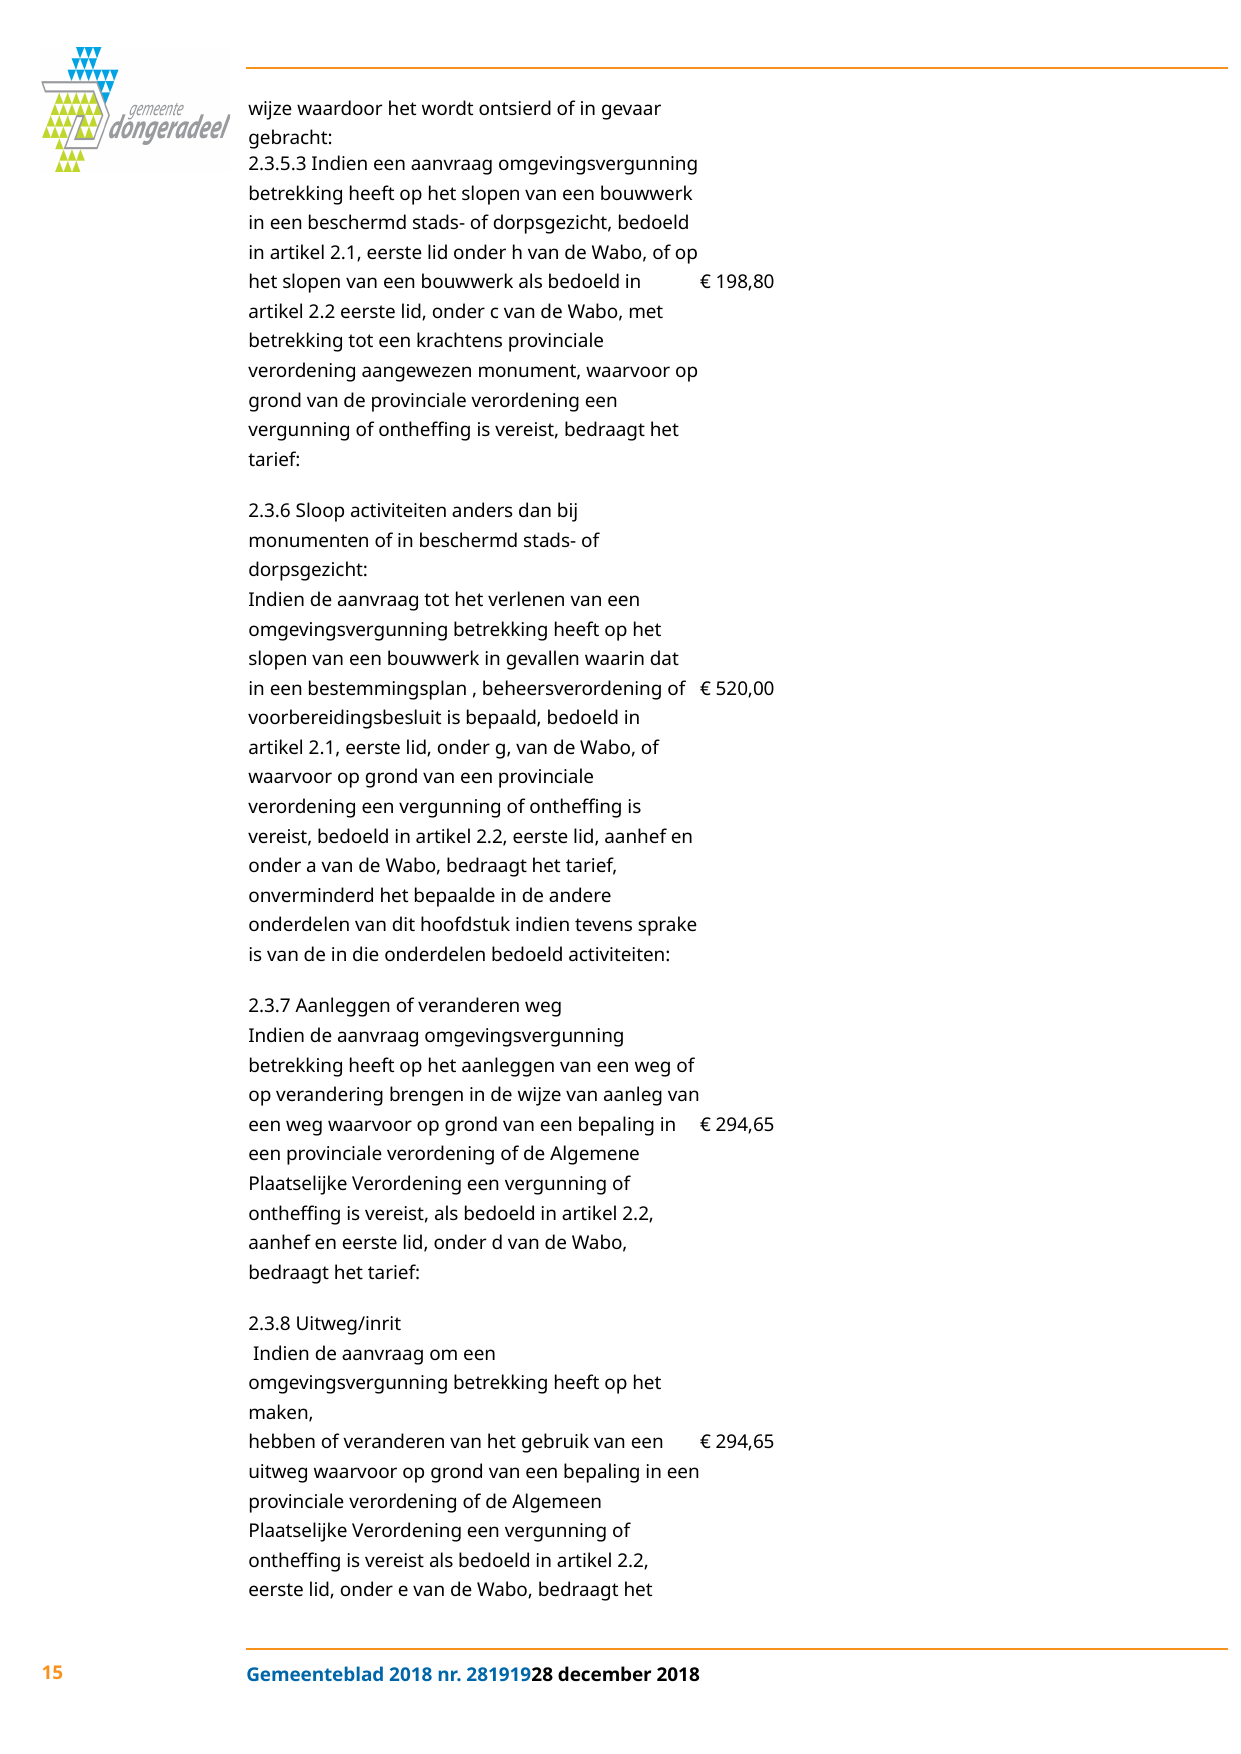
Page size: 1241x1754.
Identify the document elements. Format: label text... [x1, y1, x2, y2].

table_cell [248, 1285, 700, 1310]
table_cell [700, 95, 1152, 150]
table_cell [248, 967, 700, 993]
table_cell 2.3.5.3 Indien een aanvraag omgevingsvergunning betrekking heeft op het slopen van een bouwwerk in een beschermd stads- of dorpsgezicht, bedoeld in artikel 2.1, eerste lid onder h van de Wabo, of op het slopen van een bouwwerk als bedoeld in artikel 2.2 eerste lid, onder c van de Wabo, met betrekking tot een krachtens provinciale verordening aangewezen monument, waarvoor op grond van de provinciale verordening een vergunning of ontheffing is vereist, bedraagt het tarief: [248, 150, 700, 472]
table_cell [700, 967, 1152, 993]
table_cell € 294,65 [700, 993, 1152, 1284]
table_cell wijze waardoor het wordt ontsierd of in gevaar gebracht: [248, 95, 700, 150]
table_cell [700, 1285, 1152, 1310]
table_cell 2.3.7 Aanleggen of veranderen weg Indien de aanvraag omgevingsvergunning betrekking heeft op het aanleggen van een weg of op verandering brengen in de wijze van aanleg van een weg waarvoor op grond van een bepaling in een provinciale verordening of de Algemene Plaatselijke Verordening een vergunning of ontheffing is vereist, als bedoeld in artikel 2.2, aanhef en eerste lid, onder d van de Wabo, bedraagt het tarief: [248, 993, 700, 1284]
picture [41, 47, 231, 172]
table_cell 2.3.8 Uitweg/inrit Indien de aanvraag om een omgevingsvergunning betrekking heeft op het maken, hebben of veranderen van het gebruik van een uitweg waarvoor op grond van een bepaling in een provinciale verordening of de Algemeen Plaatselijke Verordening een vergunning of ontheffing is vereist als bedoeld in artikel 2.2, eerste lid, onder e van de Wabo, bedraagt het [248, 1310, 700, 1602]
picture [99, 72, 104, 80]
picture [107, 73, 113, 80]
table_cell [248, 472, 700, 497]
table_cell € 198,80 [700, 150, 1152, 472]
table_cell [700, 472, 1152, 497]
table_cell € 520,00 [700, 498, 1152, 967]
table_cell 2.3.6 Sloop activiteiten anders dan bij monumenten of in beschermd stads- of dorpsgezicht: Indien de aanvraag tot het verlenen van een omgevingsvergunning betrekking heeft op het slopen van een bouwwerk in gevallen waarin dat in een bestemmingsplan , beheersverordening of voorbereidingsbesluit is bepaald, bedoeld in artikel 2.1, eerste lid, onder g, van de Wabo, of waarvoor op grond van een provinciale verordening een vergunning of ontheffing is vereist, bedoeld in artikel 2.2, eerste lid, aanhef en onder a van de Wabo, bedraagt het tarief, onverminderd het bepaalde in de andere onderdelen van dit hoofdstuk indien tevens sprake is van de in die onderdelen bedoeld activiteiten: [248, 498, 700, 967]
table_cell € 294,65 [700, 1310, 1152, 1602]
